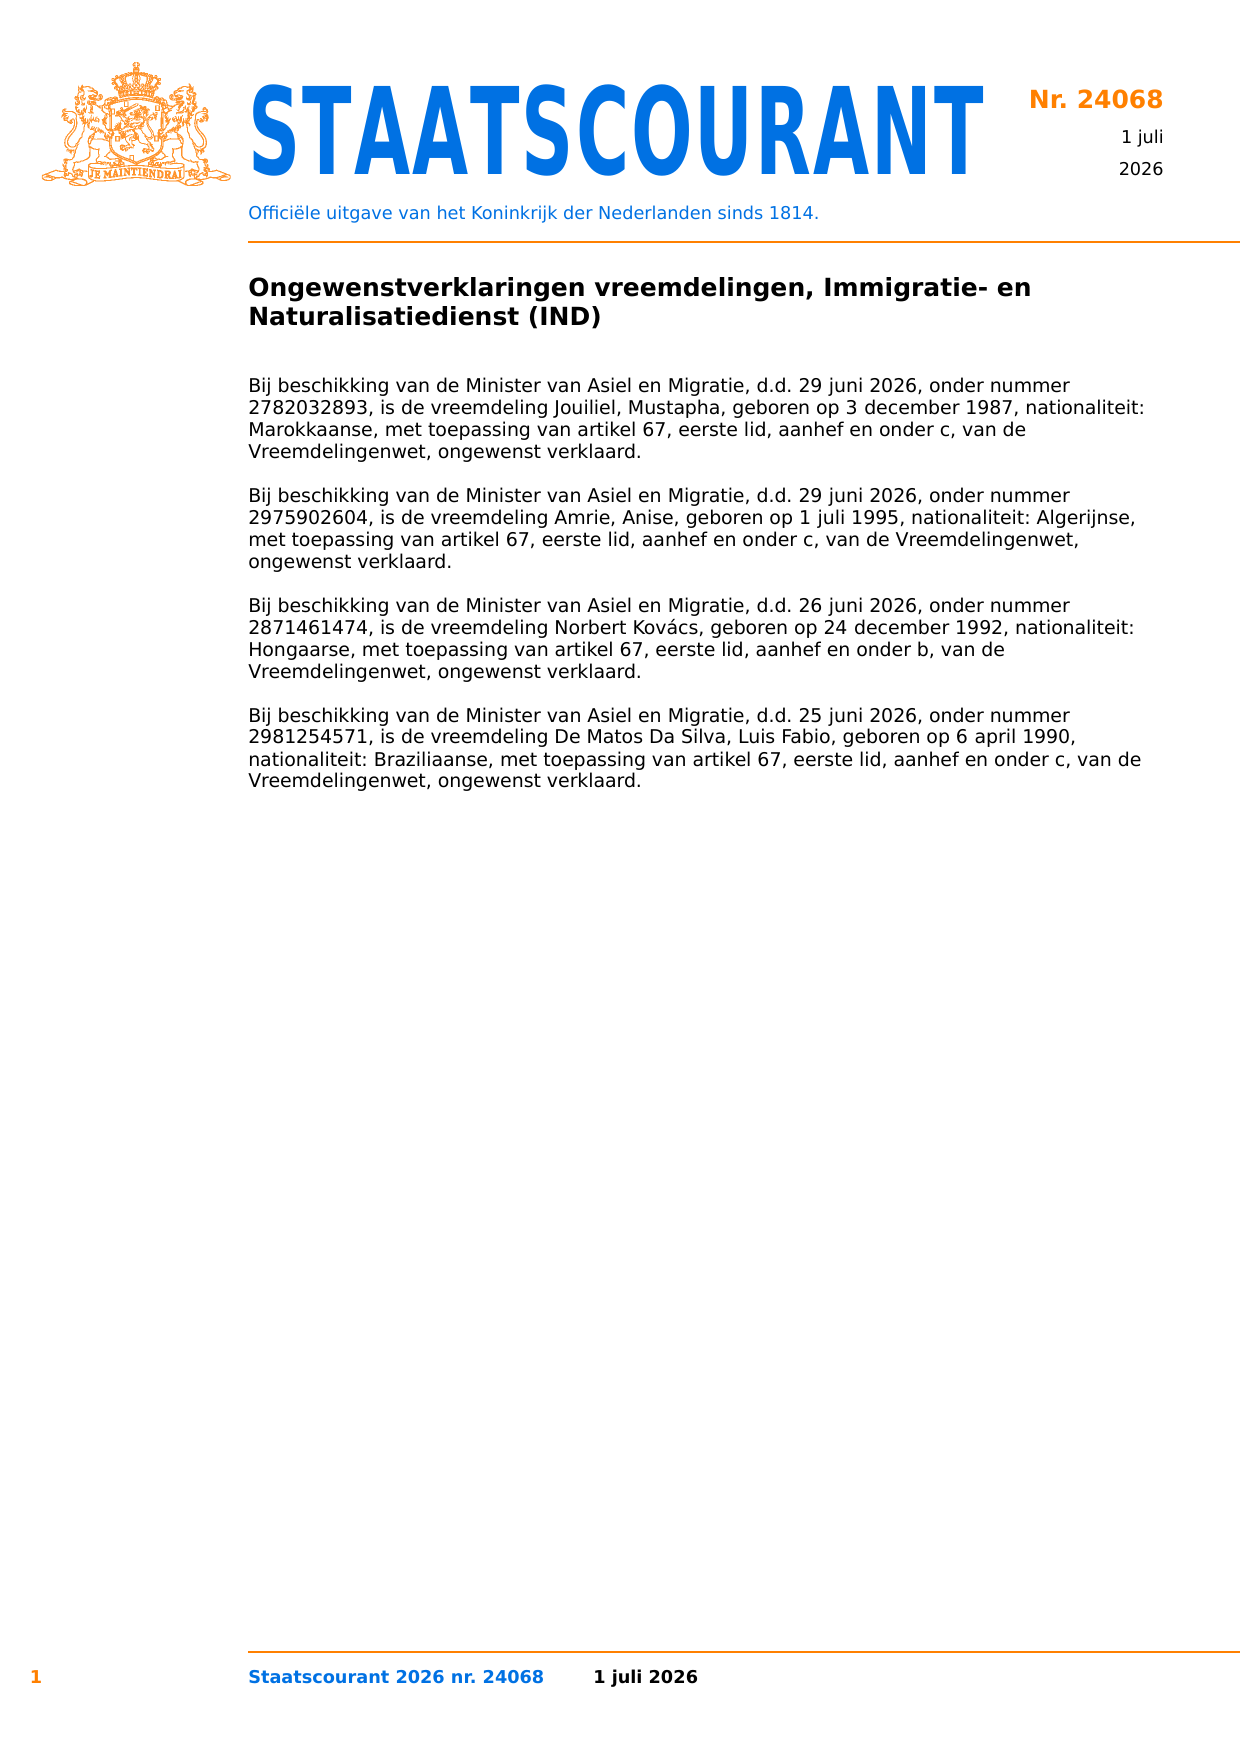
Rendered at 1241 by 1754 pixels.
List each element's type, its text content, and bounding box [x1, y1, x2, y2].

text Bij beschikking van de Minister van Asiel en Migratie, d.d. 26 juni 2026, onder nummer 2871461474, is de vreemdeling Norbert Kovács, geboren op 24 december 1992, nationaliteit: Hongaarse, met toepassing van artikel 67, eerste lid, aanhef en onder b, van de Vreemdelingenwet, ongewenst verklaard. [248, 595, 1163, 683]
picture [41, 62, 231, 186]
text Bij beschikking van de Minister van Asiel en Migratie, d.d. 29 juni 2026, onder nummer 2782032893, is de vreemdeling Jouiliel, Mustapha, geboren op 3 december 1987, nationaliteit: Marokkaanse, met toepassing van artikel 67, eerste lid, aanhef en onder c, van de Vreemdelingenwet, ongewenst verklaard. [248, 375, 1163, 463]
table_header [25, 62, 248, 241]
text Bij beschikking van de Minister van Asiel en Migratie, d.d. 29 juni 2026, onder nummer 2975902604, is de vreemdeling Amrie, Anise, geboren op 1 juli 1995, nationaliteit: Algerijnse, met toepassing van artikel 67, eerste lid, aanhef en onder c, van de Vreemdelingenwet, ongewenst verklaard. [248, 485, 1163, 573]
table_header STAATSCOURANT [248, 62, 998, 203]
subtitle Ongewenstverklaringen vreemdelingen, Immigratie- en Naturalisatiedienst (IND) [248, 273, 1163, 331]
table_cell 2026 [998, 153, 1240, 203]
table_cell Officiële uitgave van het Koninkrijk der Nederlanden sinds 1814. [248, 203, 1240, 241]
text Bij beschikking van de Minister van Asiel en Migratie, d.d. 25 juni 2026, onder nummer 2981254571, is de vreemdeling De Matos Da Silva, Luis Fabio, geboren op 6 april 1990, nationaliteit: Braziliaanse, met toepassing van artikel 67, eerste lid, aanhef en onder c, van de Vreemdelingenwet, ongewenst verklaard. [248, 704, 1163, 792]
table_header Nr. 24068 [998, 62, 1240, 121]
table_cell 1 juli [998, 121, 1240, 153]
